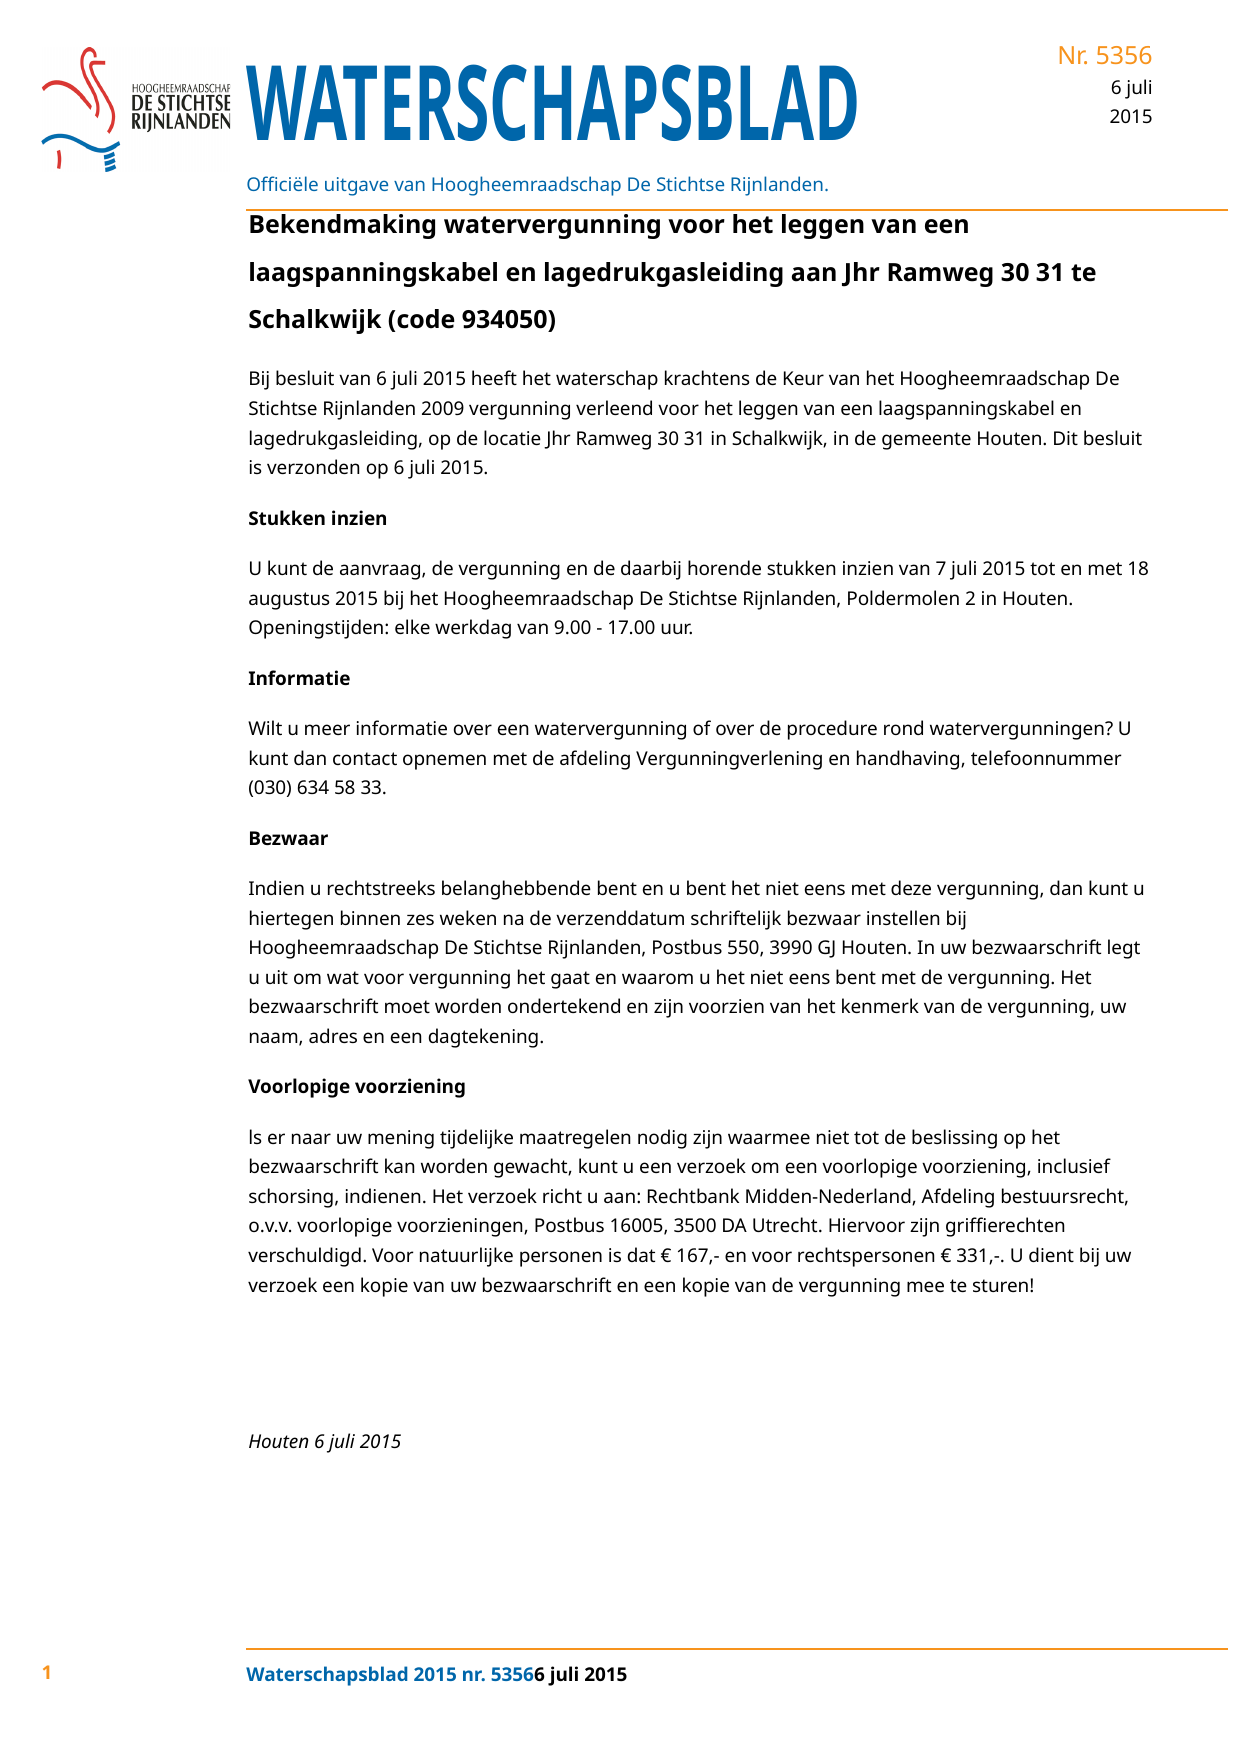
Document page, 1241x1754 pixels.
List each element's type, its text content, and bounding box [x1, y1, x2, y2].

text Wilt u meer informatie over een watervergunning of over de procedure rond watervergunningen? U kunt dan contact opnemen met de afdeling Vergunningverlening en handhaving, telefoonnummer (030) 634 58 33. [248, 715, 1152, 800]
text ls er naar uw mening tijdelijke maatregelen nodig zijn waarmee niet tot de beslissing op het bezwaarschrift kan worden gewacht, kunt u een verzoek om een voorlopige voorziening, inclusief schorsing, indienen. Het verzoek richt u aan: Rechtbank Midden-Nederland, Afdeling bestuursrecht, o.v.v. voorlopige voorzieningen, Postbus 16005, 3500 DA Utrecht. Hiervoor zijn griffierechten verschuldigd. Voor natuurlijke personen is dat € 167,- en voor rechtspersonen € 331,-. U dient bij uw verzoek een kopie van uw bezwaarschrift en een kopie van de vergunning mee te sturen! [248, 1124, 1152, 1297]
text U kunt de aanvraag, de vergunning en de daarbij horende stukken inzien van 7 juli 2015 tot en met 18 augustus 2015 bij het Hoogheemraadschap De Stichtse Rijnlanden, Poldermolen 2 in Houten. Openingstijden: elke werkdag van 9.00 - 17.00 uur. [248, 555, 1152, 640]
text Houten 6 juli 2015 [248, 1428, 1152, 1454]
text Stukken inzien [248, 505, 1152, 530]
text Voorlopige voorziening [248, 1073, 1152, 1099]
text Bij besluit van 6 juli 2015 heeft het waterschap krachtens de Keur van het Hoogheemraadschap De Stichtse Rijnlanden 2009 vergunning verleend voor het leggen van een laagspanningskabel en lagedrukgasleiding, op de locatie Jhr Ramweg 30 31 in Schalkwijk, in de gemeente Houten. Dit besluit is verzonden op 6 juli 2015. [248, 366, 1152, 480]
text Bezwaar [248, 825, 1152, 850]
text Informatie [248, 665, 1152, 690]
picture [41, 47, 231, 172]
text Bekendmaking watervergunning voor het leggen van een laagspanningskabel en lagedrukgasleiding aan Jhr Ramweg 30 31 te Schalkwijk (code 934050) [248, 211, 1152, 336]
text Indien u rechtstreeks belanghebbende bent en u bent het niet eens met deze vergunning, dan kunt u hiertegen binnen zes weken na de verzenddatum schriftelijk bezwaar instellen bij Hoogheemraadschap De Stichtse Rijnlanden, Postbus 550, 3990 GJ Houten. In uw bezwaarschrift legt u uit om wat voor vergunning het gaat en waarom u het niet eens bent met de vergunning. Het bezwaarschrift moet worden ondertekend en zijn voorzien van het kenmerk van de vergunning, uw naam, adres en een dagtekening. [248, 875, 1152, 1049]
